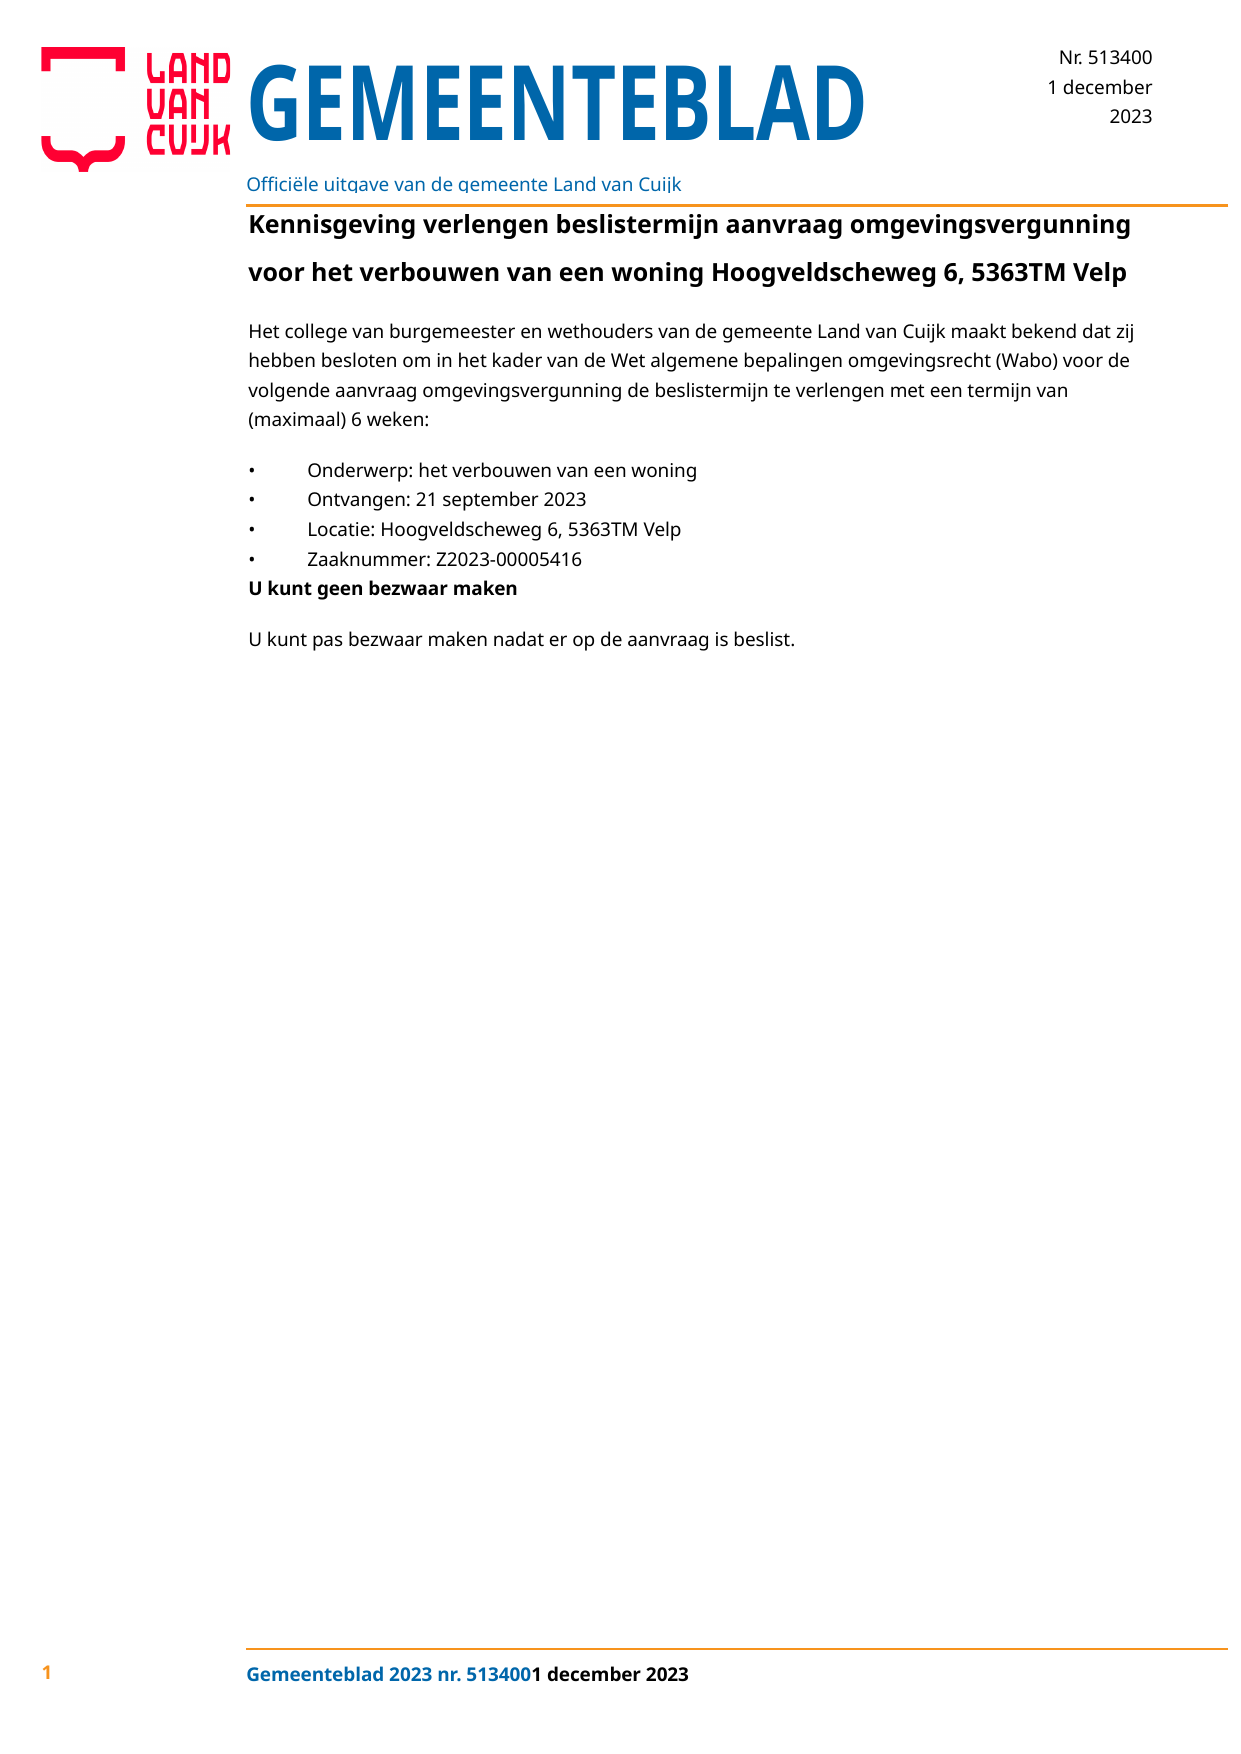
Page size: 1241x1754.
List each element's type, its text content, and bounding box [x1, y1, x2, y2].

list Onderwerp: het verbouwen van een woning [248, 457, 1152, 483]
list Zaaknummer: Z2023-00005416 [248, 546, 1152, 572]
text Het college van burgemeester en wethouders van de gemeente Land van Cuijk maakt bekend dat zij hebben besloten om in het kader van de Wet algemene bepalingen omgevingsrecht (Wabo) voor de volgende aanvraag omgevingsvergunning de beslistermijn te verlengen met een termijn van (maximaal) 6 weken: [248, 318, 1152, 432]
picture [41, 47, 231, 172]
text U kunt pas bezwaar maken nadat er op de aanvraag is beslist. [248, 626, 1152, 652]
list Locatie: Hoogveldscheweg 6, 5363TM Velp [248, 516, 1152, 542]
list Ontvangen: 21 september 2023 [248, 487, 1152, 512]
text Kennisgeving verlengen beslistermijn aanvraag omgevingsvergunning voor het verbouwen van een woning Hoogveldscheweg 6, 5363TM Velp [248, 207, 1152, 288]
text U kunt geen bezwaar maken [248, 575, 1152, 601]
